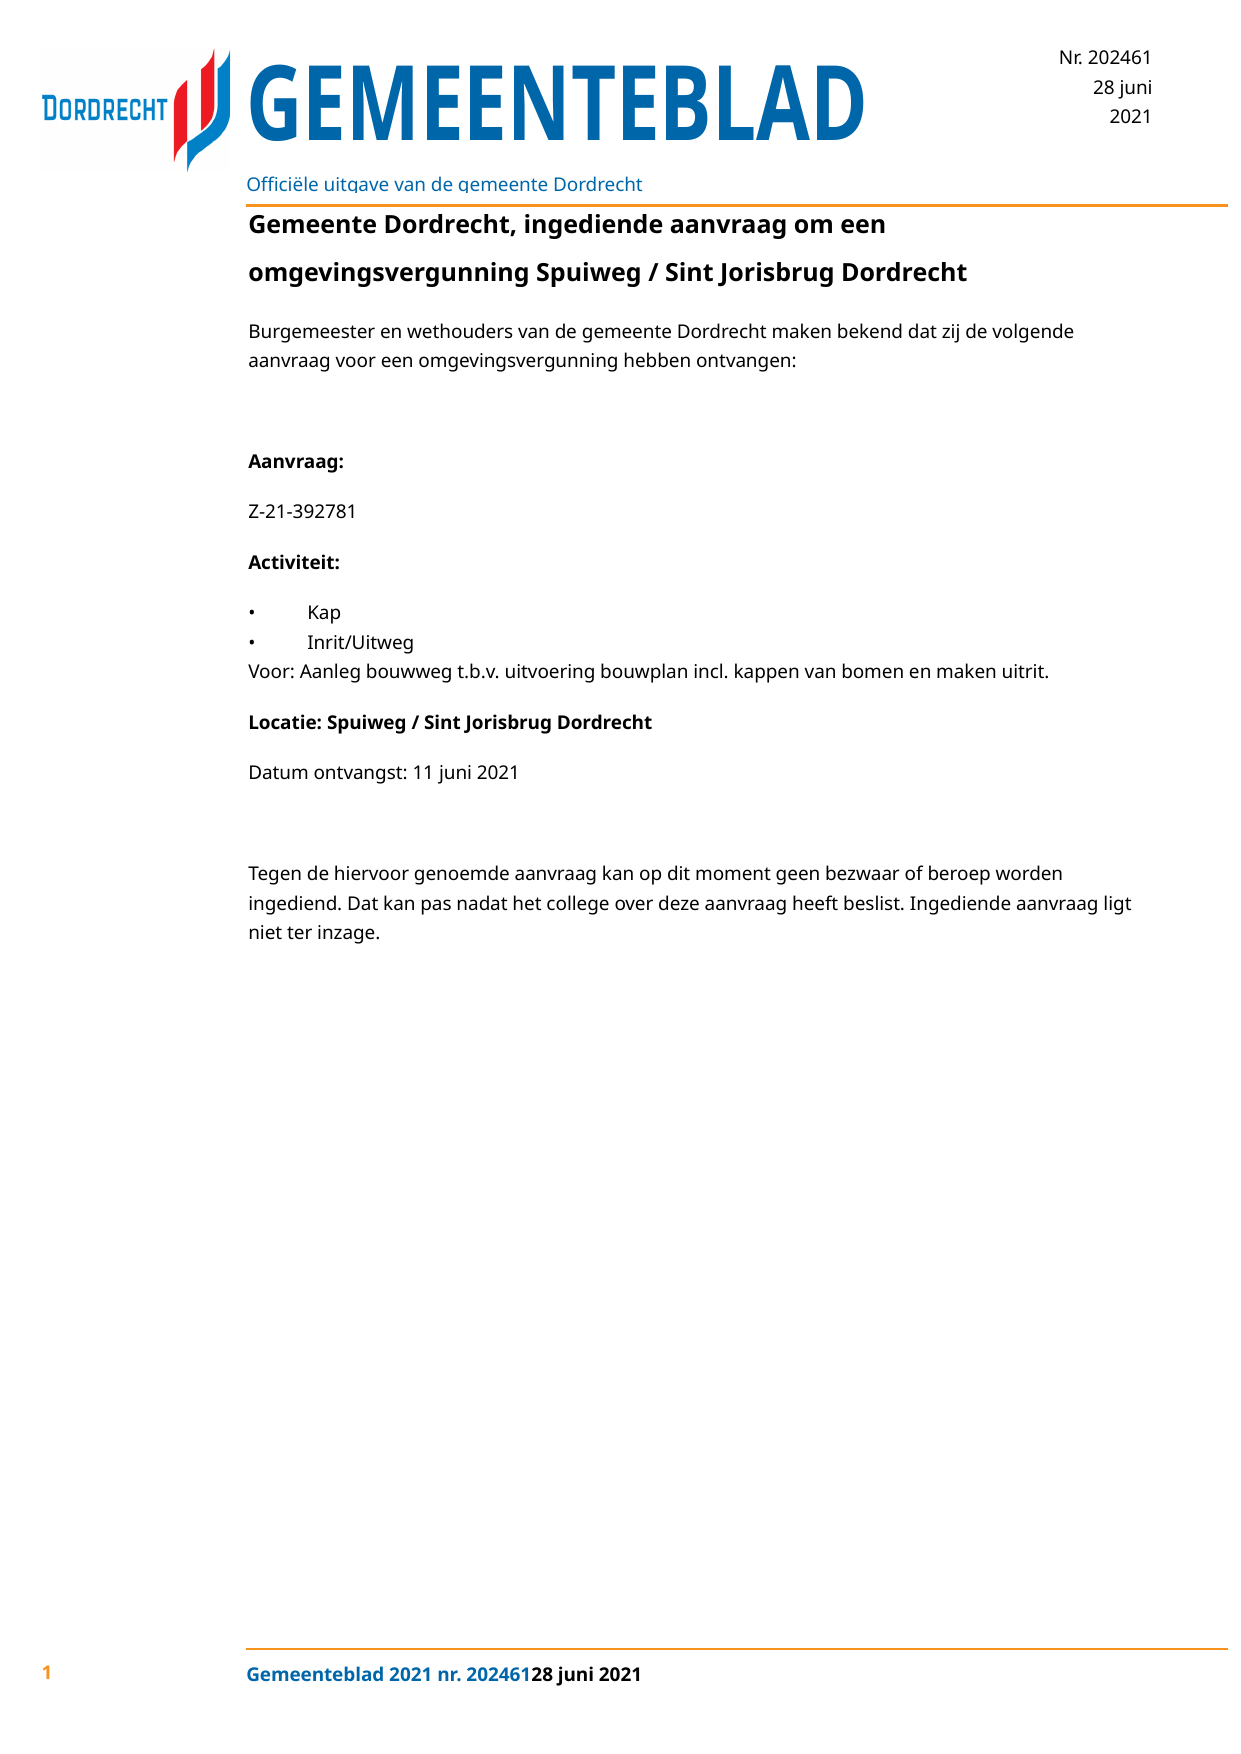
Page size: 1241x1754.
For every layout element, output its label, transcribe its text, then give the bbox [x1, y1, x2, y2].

list Inrit/Uitweg [248, 629, 1152, 655]
text Activiteit: [248, 549, 1152, 575]
text Tegen de hiervoor genoemde aanvraag kan op dit moment geen bezwaar of beroep worden ingediend. Dat kan pas nadat het college over deze aanvraag heeft beslist. Ingediende aanvraag ligt niet ter inzage. [248, 860, 1152, 945]
list Kap [248, 599, 1152, 625]
text Aanvraag: [248, 448, 1152, 474]
text Datum ontvangst: 11 juni 2021 [248, 759, 1152, 785]
text Burgemeester en wethouders van de gemeente Dordrecht maken bekend dat zij de volgende aanvraag voor een omgevingsvergunning hebben ontvangen: [248, 318, 1152, 373]
text Gemeente Dordrecht, ingediende aanvraag om een omgevingsvergunning Spuiweg / Sint Jorisbrug Dordrecht [248, 207, 1152, 288]
text Voor: Aanleg bouwweg t.b.v. uitvoering bouwplan incl. kappen van bomen en maken uitrit. [248, 659, 1152, 684]
text Locatie: Spuiweg / Sint Jorisbrug Dordrecht [248, 709, 1152, 735]
picture [41, 47, 231, 172]
text Z-21-392781 [248, 499, 1152, 524]
